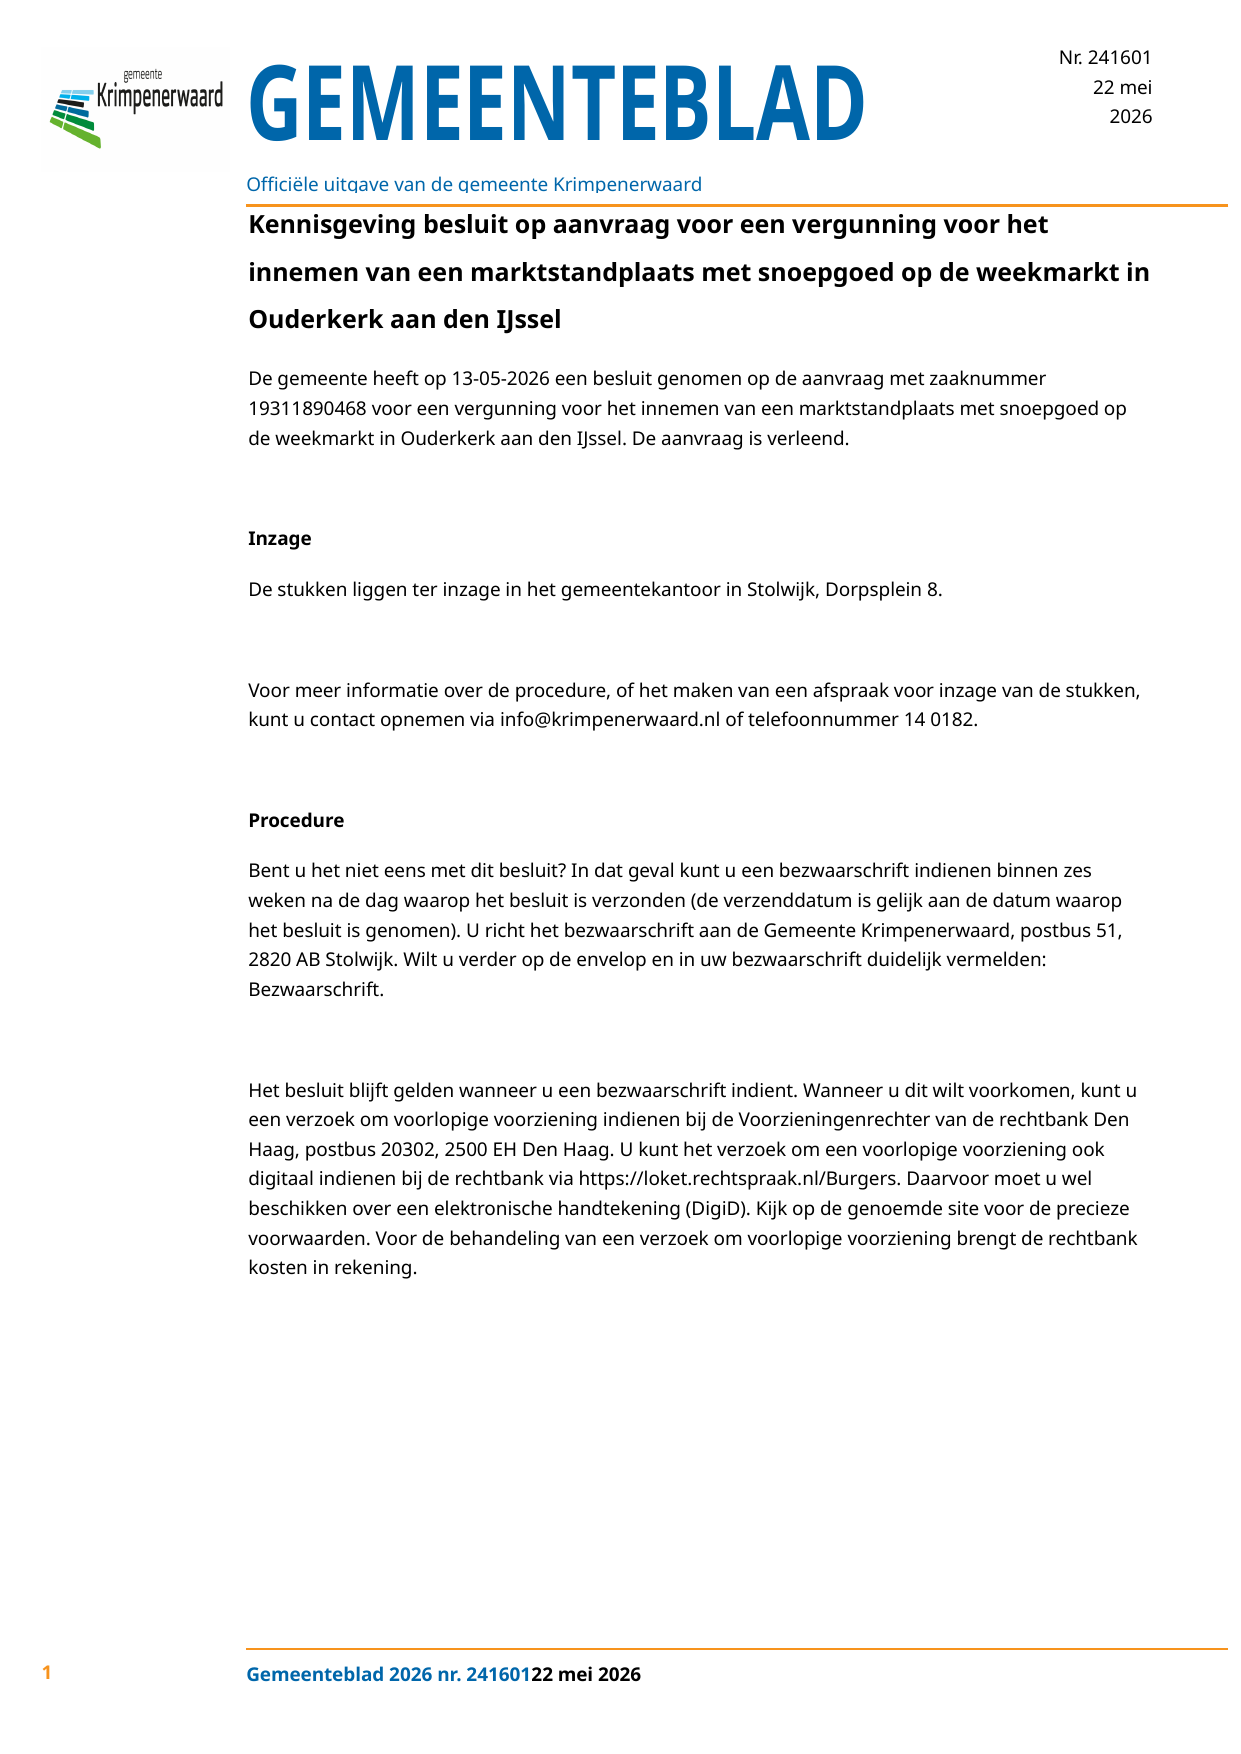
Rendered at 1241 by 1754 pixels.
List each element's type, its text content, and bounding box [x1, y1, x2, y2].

text Kennisgeving besluit op aanvraag voor een vergunning voor het innemen van een marktstandplaats met snoepgoed op de weekmarkt in Ouderkerk aan den IJssel [248, 207, 1152, 336]
text Inzage [248, 526, 1152, 551]
text Bent u het niet eens met dit besluit? In dat geval kunt u een bezwaarschrift indienen binnen zes weken na de dag waarop het besluit is verzonden (de verzenddatum is gelijk aan de datum waarop het besluit is genomen). U richt het bezwaarschrift aan de Gemeente Krimpenerwaard, postbus 51, 2820 AB Stolwijk. Wilt u verder op de envelop en in uw bezwaarschrift duidelijk vermelden: Bezwaarschrift. [248, 858, 1152, 1002]
text Voor meer informatie over de procedure, of het maken van een afspraak voor inzage van de stukken, kunt u contact opnemen via info@krimpenerwaard.nl of telefoonnummer 14 0182. [248, 677, 1152, 732]
text De gemeente heeft op 13-05-2026 een besluit genomen op de aanvraag met zaaknummer 19311890468 voor een vergunning voor het innemen van een marktstandplaats met snoepgoed op de weekmarkt in Ouderkerk aan den IJssel. De aanvraag is verleend. [248, 366, 1152, 450]
picture [41, 47, 231, 172]
text Procedure [248, 807, 1152, 833]
text Het besluit blijft gelden wanneer u een bezwaarschrift indient. Wanneer u dit wilt voorkomen, kunt u een verzoek om voorlopige voorziening indienen bij de Voorzieningenrechter van de rechtbank Den Haag, postbus 20302, 2500 EH Den Haag. U kunt het verzoek om een voorlopige voorziening ook digitaal indienen bij de rechtbank via https://loket.rechtspraak.nl/Burgers. Daarvoor moet u wel beschikken over een elektronische handtekening (DigiD). Kijk op de genoemde site voor de precieze voorwaarden. Voor de behandeling van een verzoek om voorlopige voorziening brengt de rechtbank kosten in rekening. [248, 1077, 1152, 1280]
text De stukken liggen ter inzage in het gemeentekantoor in Stolwijk, Dorpsplein 8. [248, 576, 1152, 602]
